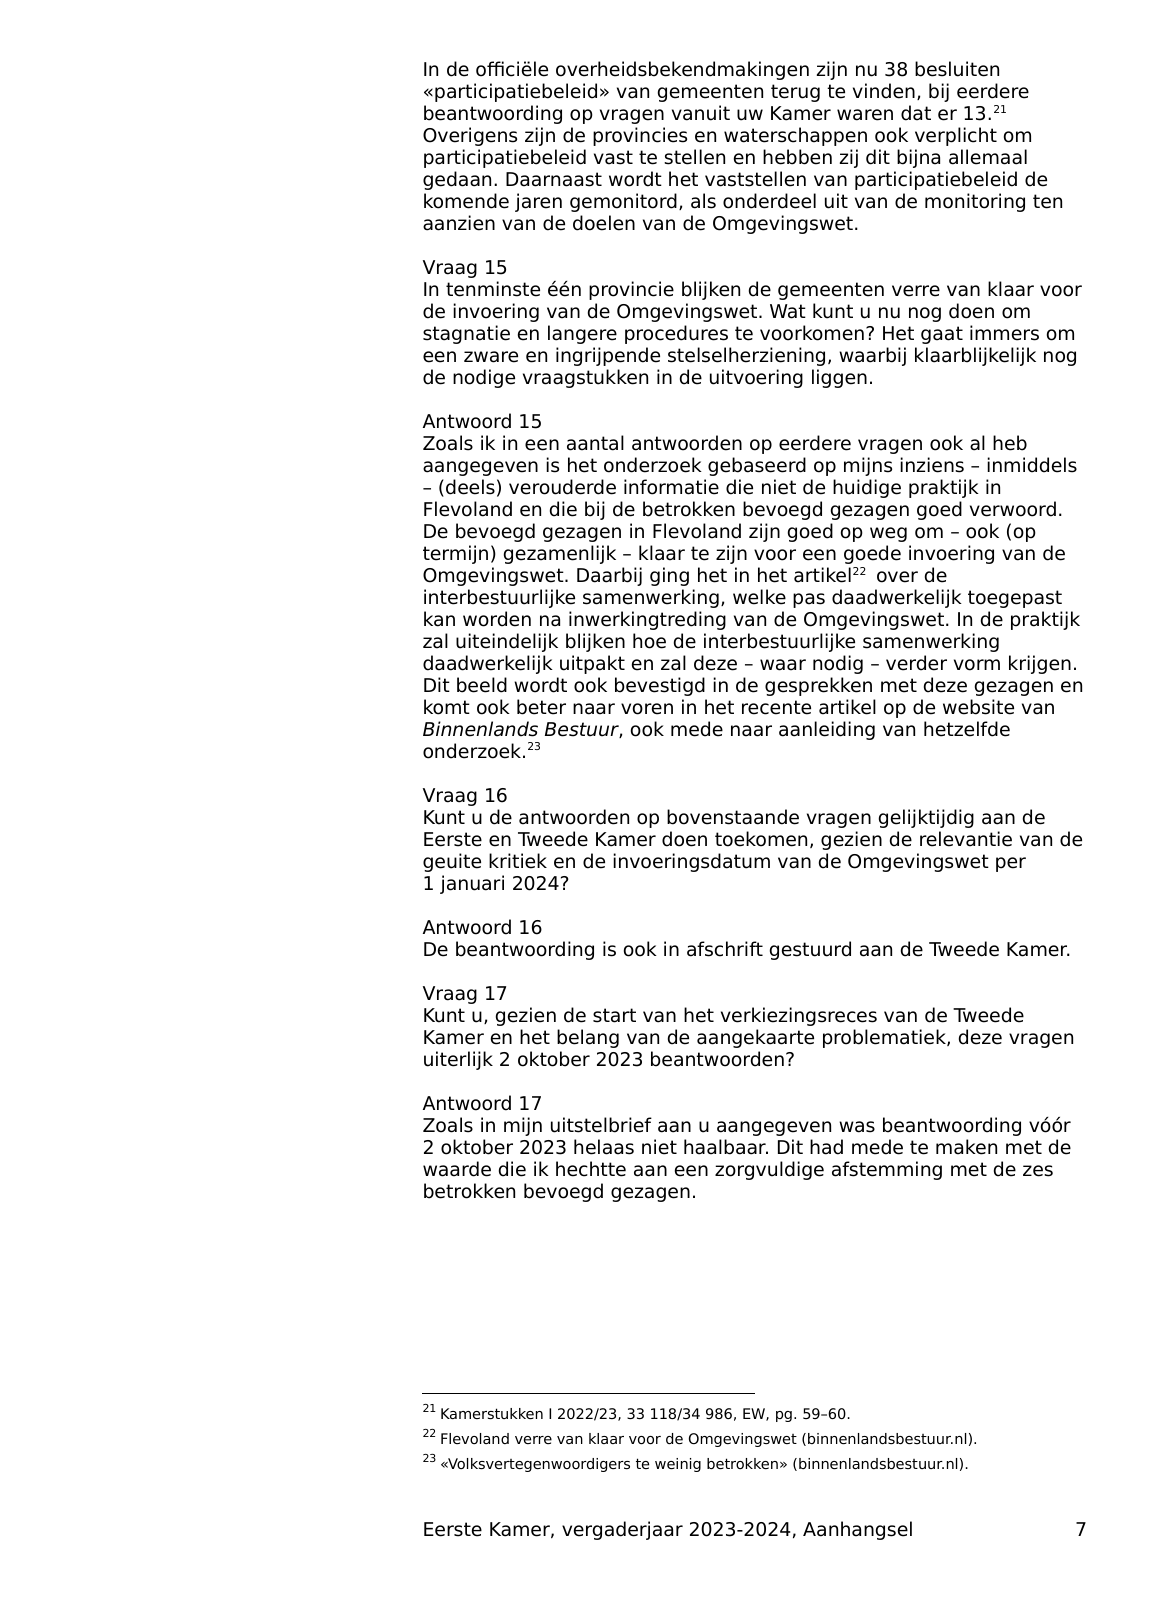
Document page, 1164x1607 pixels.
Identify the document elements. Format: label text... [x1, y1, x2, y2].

text De beantwoording is ook in afschrift gestuurd aan de Tweede Kamer. [422, 939, 1087, 961]
text Zoals ik in een aantal antwoorden op eerdere vragen ook al heb aangegeven is het onderzoek gebaseerd op mijns inziens – inmiddels – (deels) verouderde informatie die niet de huidige praktijk in Flevoland en die bij de betrokken bevoegd gezagen goed verwoord. De bevoegd gezagen in Flevoland zijn goed op weg om – ook (op termijn) gezamenlijk – klaar te zijn voor een goede invoering van de Omgevingswet. Daarbij ging het in het artikel over de interbestuurlijke samenwerking, welke pas daadwerkelijk toegepast kan worden na inwerkingtreding van de Omgevingswet. In de praktijk zal uiteindelijk blijken hoe de interbestuurlijke samenwerking daadwerkelijk uitpakt en zal deze – waar nodig – verder vorm krijgen. Dit beeld wordt ook bevestigd in de gesprekken met deze gezagen en komt ook beter naar voren in het recente artikel op de website van Binnenlands Bestuur, ook mede naar aanleiding van hetzelfde onderzoek. [422, 433, 1087, 763]
text Kunt u de antwoorden op bovenstaande vragen gelijktijdig aan de Eerste en Tweede Kamer doen toekomen, gezien de relevantie van de geuite kritiek en de invoeringsdatum van de Omgevingswet per 1 januari 2024? [422, 807, 1087, 895]
text Flevoland verre van klaar voor de Omgevingswet (binnenlandsbestuur.nl). [422, 1427, 1087, 1449]
text Zoals in mijn uitstelbrief aan u aangegeven was beantwoording vóór 2 oktober 2023 helaas niet haalbaar. Dit had mede te maken met de waarde die ik hechtte aan een zorgvuldige afstemming met de zes betrokken bevoegd gezagen. [422, 1115, 1087, 1203]
text In tenminste één provincie blijken de gemeenten verre van klaar voor de invoering van de Omgevingswet. Wat kunt u nu nog doen om stagnatie en langere procedures te voorkomen? Het gaat immers om een zware en ingrijpende stelselherziening, waarbij klaarblijkelijk nog de nodige vraagstukken in de uitvoering liggen. [422, 279, 1087, 389]
text Kamerstukken I 2022/23, 33 118/34 986, EW, pg. 59–60. [422, 1402, 1087, 1424]
text Vraag 16 [422, 785, 1087, 807]
text Vraag 15 [422, 257, 1087, 279]
text Antwoord 17 [422, 1093, 1087, 1115]
text Kunt u, gezien de start van het verkiezingsreces van de Tweede Kamer en het belang van de aangekaarte problematiek, deze vragen uiterlijk 2 oktober 2023 beantwoorden? [422, 1005, 1087, 1071]
text Antwoord 16 [422, 917, 1087, 939]
text In de officiële overheidsbekendmakingen zijn nu 38 besluiten «participatiebeleid» van gemeenten terug te vinden, bij eerdere beantwoording op vragen vanuit uw Kamer waren dat er 13. Overigens zijn de provincies en waterschappen ook verplicht om participatiebeleid vast te stellen en hebben zij dit bijna allemaal gedaan. Daarnaast wordt het vaststellen van participatiebeleid de komende jaren gemonitord, als onderdeel uit van de monitoring ten aanzien van de doelen van de Omgevingswet. [422, 59, 1087, 235]
text Vraag 17 [422, 983, 1087, 1005]
text Antwoord 15 [422, 411, 1087, 433]
text «Volksvertegenwoordigers te weinig betrokken» (binnenlandsbestuur.nl). [422, 1452, 1087, 1474]
